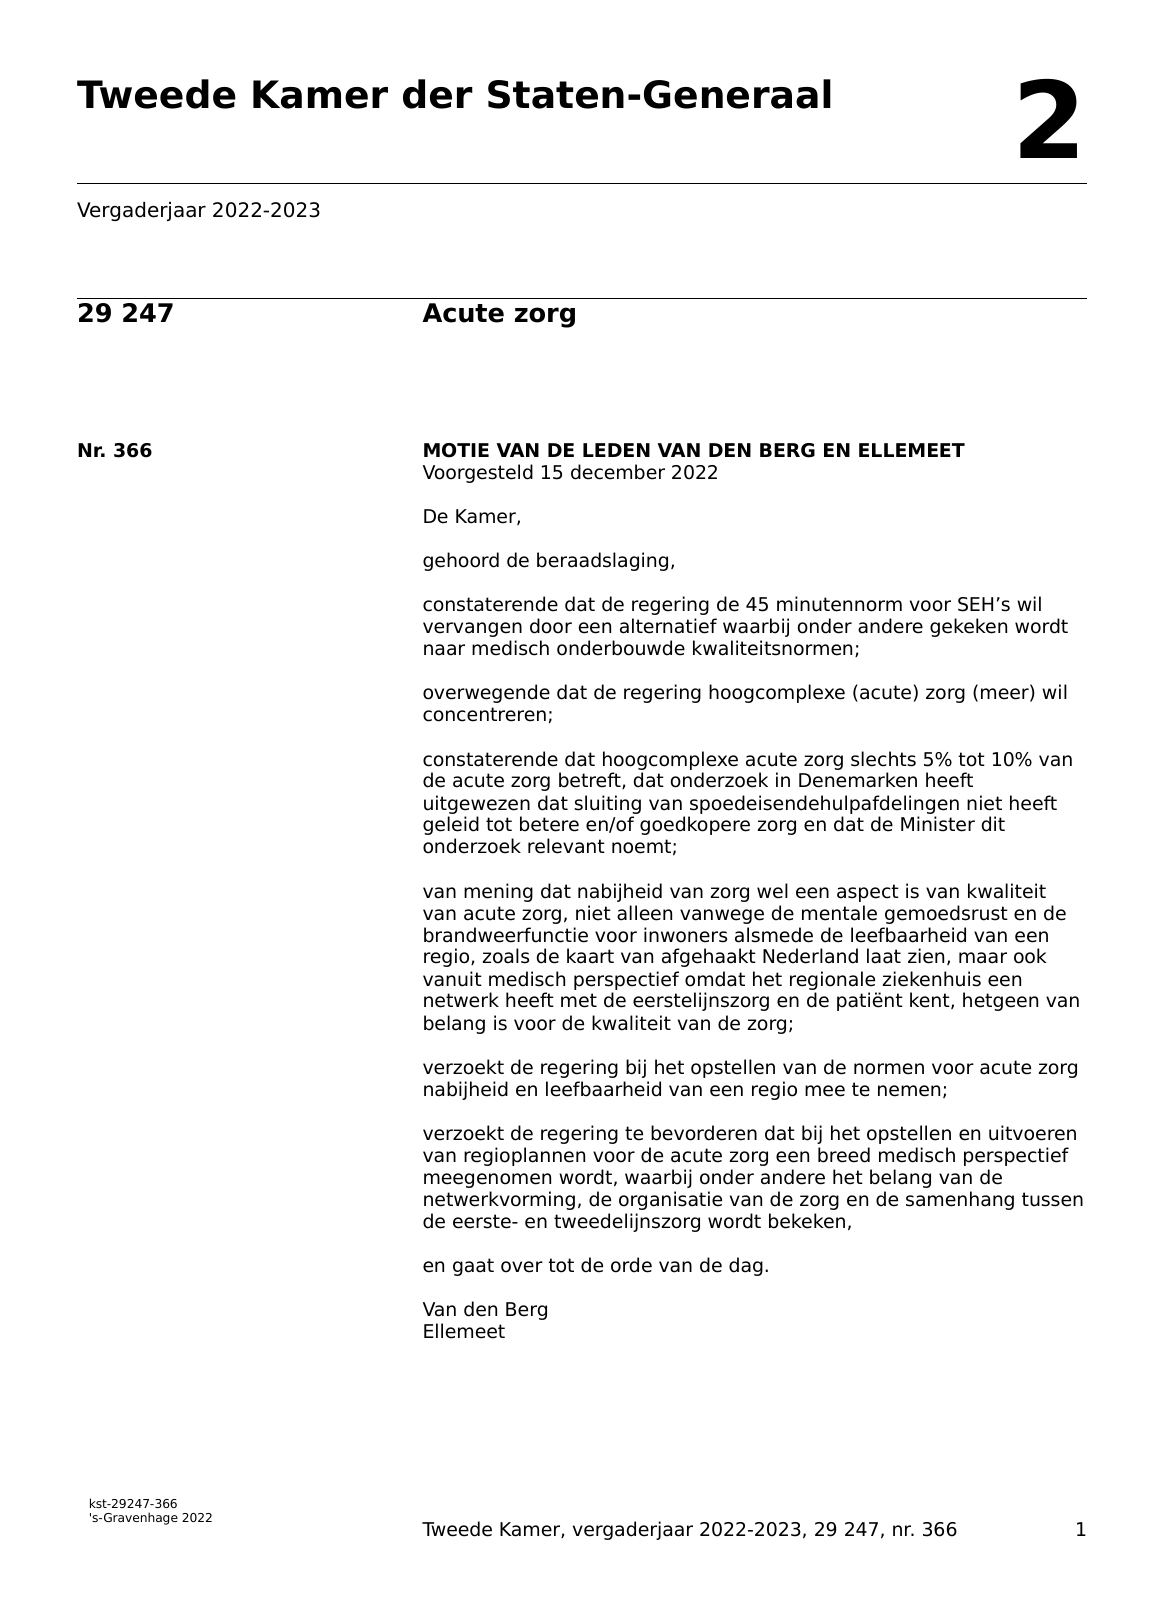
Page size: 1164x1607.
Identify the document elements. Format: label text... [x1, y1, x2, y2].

text constaterende dat hoogcomplexe acute zorg slechts 5% tot 10% van de acute zorg betreft, dat onderzoek in Denemarken heeft uitgewezen dat sluiting van spoedeisendehulpafdelingen niet heeft geleid tot betere en/of goedkopere zorg en dat de Minister dit onderzoek relevant noemt; [422, 748, 1087, 858]
text en gaat over tot de orde van de dag. [422, 1255, 1087, 1277]
table_cell Vergaderjaar 2022-2023 [77, 184, 1087, 298]
text van mening dat nabijheid van zorg wel een aspect is van kwaliteit van acute zorg, niet alleen vanwege de mentale gemoedsrust en de brandweerfunctie voor inwoners alsmede de leefbaarheid van een regio, zoals de kaart van afgehaakt Nederland laat zien, maar ook vanuit medisch perspectief omdat het regionale ziekenhuis een netwerk heeft met de eerstelijnszorg en de patiënt kent, hetgeen van belang is voor de kwaliteit van de zorg; [422, 881, 1087, 1034]
text Voorgesteld 15 december 2022 [422, 462, 1087, 484]
table_header Tweede Kamer der Staten-Generaal [77, 59, 886, 183]
text De Kamer, [422, 506, 1087, 528]
text verzoekt de regering te bevorderen dat bij het opstellen en uitvoeren van regioplannen voor de acute zorg een breed medisch perspectief meegenomen wordt, waarbij onder andere het belang van de netwerkvorming, de organisatie van de zorg en de samenhang tussen de eerste- en tweedelijnszorg wordt bekeken, [422, 1123, 1087, 1233]
subtitle 29 247 Acute zorg [77, 299, 1087, 329]
text Ellemeet [422, 1321, 1087, 1343]
text 's-Gravenhage 2022 [88, 1511, 323, 1525]
text overwegende dat de regering hoogcomplexe (acute) zorg (meer) wil concentreren; [422, 682, 1087, 726]
subtitle Nr. 366 MOTIE VAN DE LEDEN VAN DEN BERG EN ELLEMEET [77, 440, 1087, 462]
text kst-29247-366 [88, 1497, 323, 1511]
text verzoekt de regering bij het opstellen van de normen voor acute zorg nabijheid en leefbaarheid van een regio mee te nemen; [422, 1057, 1087, 1101]
text Van den Berg [422, 1299, 1087, 1321]
text gehoord de beraadslaging, [422, 550, 1087, 572]
text constaterende dat de regering de 45 minutennorm voor SEH’s wil vervangen door een alternatief waarbij onder andere gekeken wordt naar medisch onderbouwde kwaliteitsnormen; [422, 594, 1087, 660]
table_header 2 [886, 59, 1087, 183]
